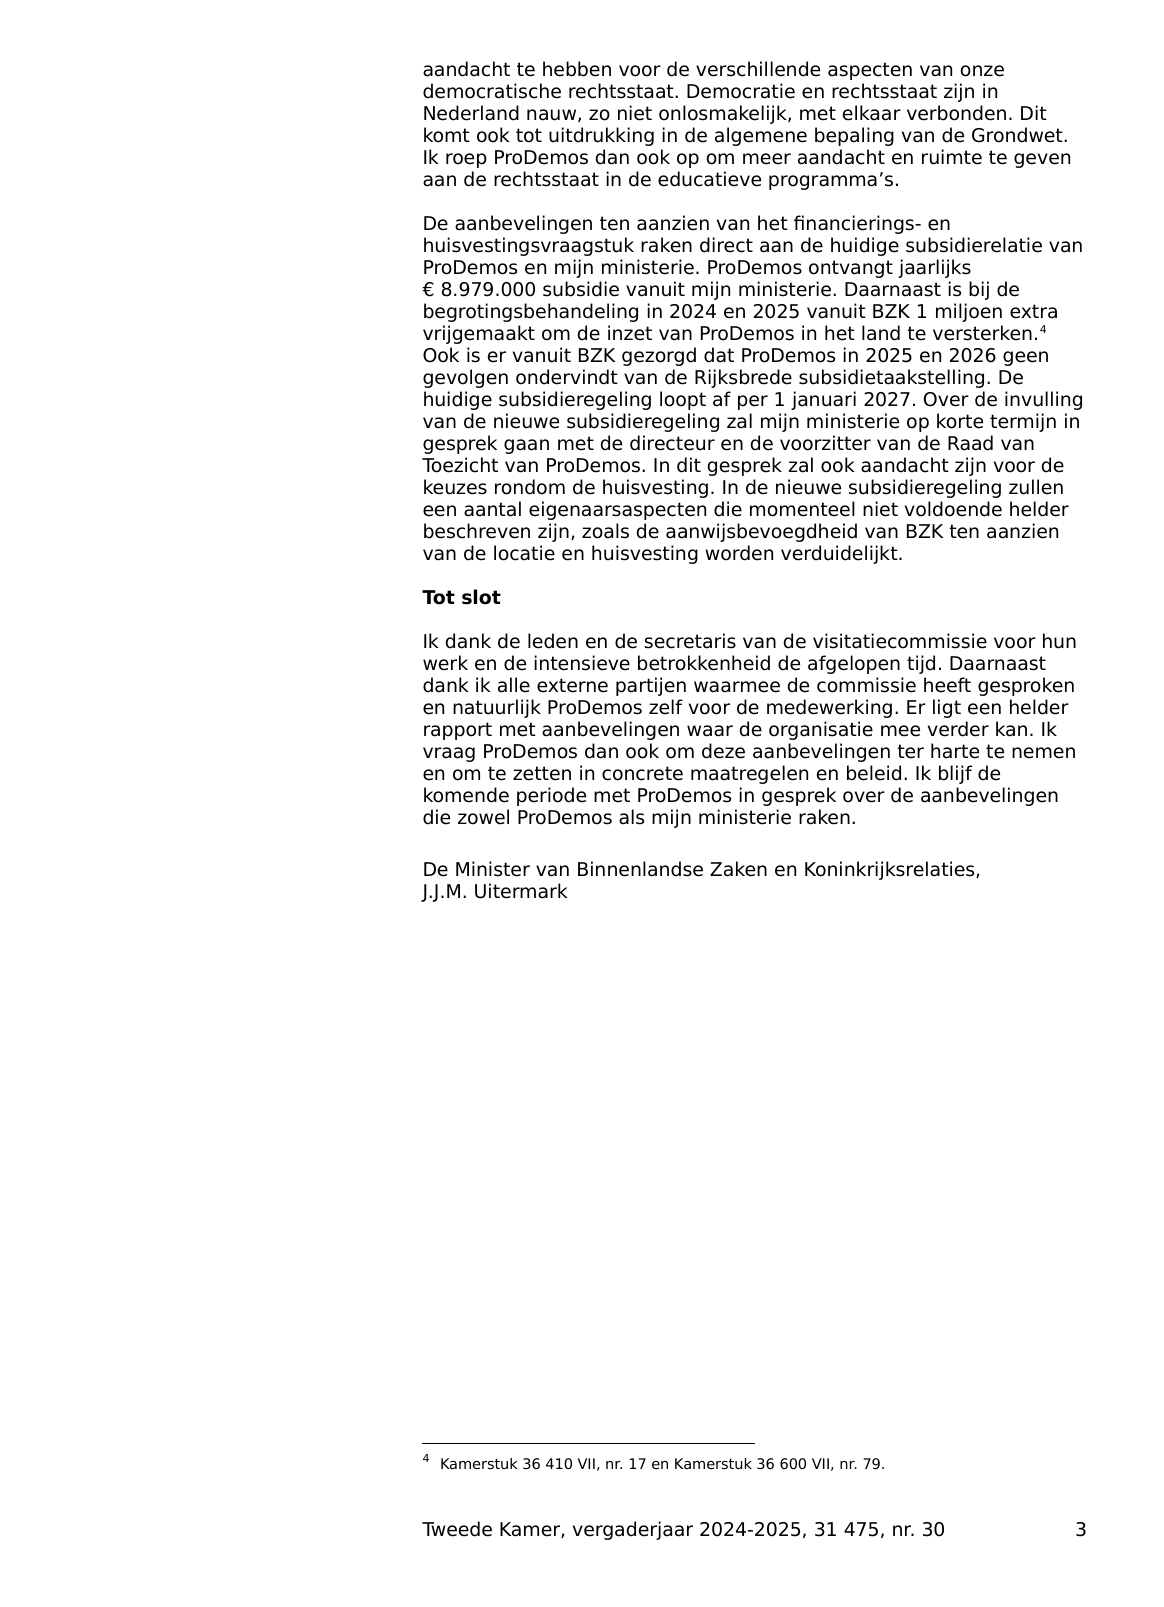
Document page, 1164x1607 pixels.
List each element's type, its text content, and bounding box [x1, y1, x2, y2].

text Kamerstuk 36 410 VII, nr. 17 en Kamerstuk 36 600 VII, nr. 79. [422, 1452, 1087, 1474]
text Ik dank de leden en de secretaris van de visitatiecommissie voor hun werk en de intensieve betrokkenheid de afgelopen tijd. Daarnaast dank ik alle externe partijen waarmee de commissie heeft gesproken en natuurlijk ProDemos zelf voor de medewerking. Er ligt een helder rapport met aanbevelingen waar de organisatie mee verder kan. Ik vraag ProDemos dan ook om deze aanbevelingen ter harte te nemen en om te zetten in concrete maatregelen en beleid. Ik blijf de komende periode met ProDemos in gesprek over de aanbevelingen die zowel ProDemos als mijn ministerie raken. [422, 631, 1087, 829]
text De Minister van Binnenlandse Zaken en Koninkrijksrelaties, J.J.M. Uitermark [422, 859, 1087, 903]
text De aanbevelingen ten aanzien van het financierings- en huisvestingsvraagstuk raken direct aan de huidige subsidierelatie van ProDemos en mijn ministerie. ProDemos ontvangt jaarlijks € 8.979.000 subsidie vanuit mijn ministerie. Daarnaast is bij de begrotingsbehandeling in 2024 en 2025 vanuit BZK 1 miljoen extra vrijgemaakt om de inzet van ProDemos in het land te versterken. Ook is er vanuit BZK gezorgd dat ProDemos in 2025 en 2026 geen gevolgen ondervindt van de Rijksbrede subsidietaakstelling. De huidige subsidieregeling loopt af per 1 januari 2027. Over de invulling van de nieuwe subsidieregeling zal mijn ministerie op korte termijn in gesprek gaan met de directeur en de voorzitter van de Raad van Toezicht van ProDemos. In dit gesprek zal ook aandacht zijn voor de keuzes rondom de huisvesting. In de nieuwe subsidieregeling zullen een aantal eigenaarsaspecten die momenteel niet voldoende helder beschreven zijn, zoals de aanwijsbevoegdheid van BZK ten aanzien van de locatie en huisvesting worden verduidelijkt. [422, 213, 1087, 565]
text aandacht te hebben voor de verschillende aspecten van onze democratische rechtsstaat. Democratie en rechtsstaat zijn in Nederland nauw, zo niet onlosmakelijk, met elkaar verbonden. Dit komt ook tot uitdrukking in de algemene bepaling van de Grondwet. Ik roep ProDemos dan ook op om meer aandacht en ruimte te geven aan de rechtsstaat in de educatieve programma’s. [422, 59, 1087, 191]
subtitle Tot slot [422, 587, 1087, 609]
